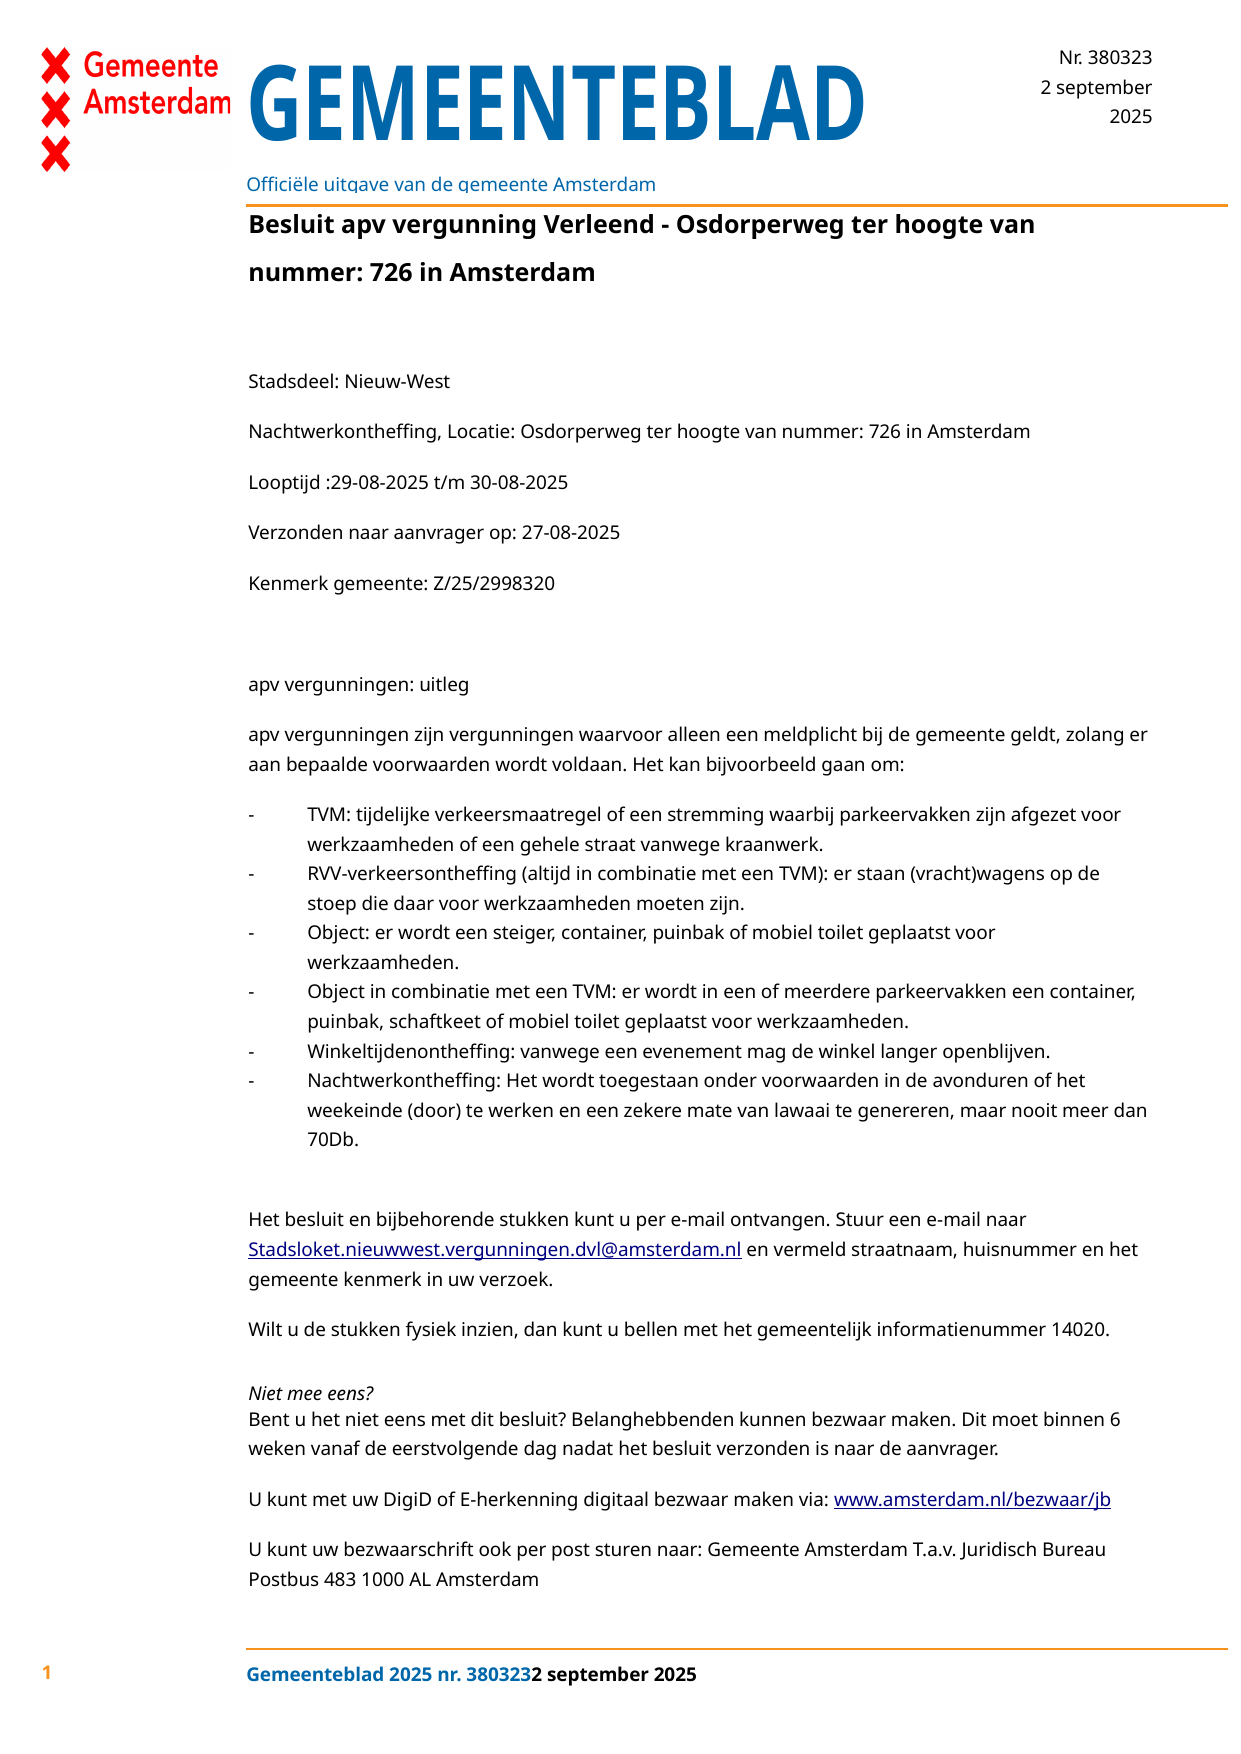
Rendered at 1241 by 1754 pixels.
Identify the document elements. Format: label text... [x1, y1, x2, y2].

text apv vergunningen zijn vergunningen waarvoor alleen een meldplicht bij de gemeente geldt, zolang er aan bepaalde voorwaarden wordt voldaan. Het kan bijvoorbeeld gaan om: [248, 721, 1152, 777]
list TVM: tijdelijke verkeersmaatregel of een stremming waarbij parkeervakken zijn afgezet voor werkzaamheden of een gehele straat vanwege kraanwerk. [248, 801, 1152, 857]
text Besluit apv vergunning Verleend - Osdorperweg ter hoogte van nummer: 726 in Amsterdam [248, 207, 1152, 288]
text Nachtwerkontheffing, Locatie: Osdorperweg ter hoogte van nummer: 726 in Amsterdam [248, 419, 1152, 444]
text Wilt u de stukken fysiek inzien, dan kunt u bellen met het gemeentelijk informatienummer 14020. [248, 1316, 1152, 1342]
text Het besluit en bijbehorende stukken kunt u per e-mail ontvangen. Stuur een e-mail naar Stadsloket.nieuwwest.vergunningen.dvl@amsterdam.nl en vermeld straatnaam, huisnummer en het gemeente kenmerk in uw verzoek. [248, 1207, 1152, 1292]
list Winkeltijdenontheffing: vanwege een evenement mag de winkel langer openblijven. [248, 1038, 1152, 1064]
text Niet mee eens? [248, 1380, 1152, 1406]
list Nachtwerkontheffing: Het wordt toegestaan onder voorwaarden in de avonduren of het weekeinde (door) te werken en een zekere mate van lawaai te genereren, maar nooit meer dan 70Db. [248, 1067, 1152, 1152]
list Object: er wordt een steiger, container, puinbak of mobiel toilet geplaatst voor werkzaamheden. [248, 919, 1152, 975]
text Kenmerk gemeente: Z/25/2998320 [248, 570, 1152, 596]
text Looptijd :29-08-2025 t/m 30-08-2025 [248, 469, 1152, 495]
text Bent u het niet eens met dit besluit? Belanghebbenden kunnen bezwaar maken. Dit moet binnen 6 weken vanaf de eerstvolgende dag nadat het besluit verzonden is naar de aanvrager. [248, 1406, 1152, 1461]
list Object in combinatie met een TVM: er wordt in een of meerdere parkeervakken een container, puinbak, schaftkeet of mobiel toilet geplaatst voor werkzaamheden. [248, 979, 1152, 1034]
text Stadsdeel: Nieuw-West [248, 368, 1152, 394]
list RVV-verkeersontheffing (altijd in combinatie met een TVM): er staan (vracht)wagens op de stoep die daar voor werkzaamheden moeten zijn. [248, 860, 1152, 916]
picture [41, 47, 231, 172]
text U kunt met uw DigiD of E-herkenning digitaal bezwaar maken via: www.amsterdam.nl/bezwaar/jb [248, 1486, 1152, 1512]
text Verzonden naar aanvrager op: 27-08-2025 [248, 519, 1152, 545]
text U kunt uw bezwaarschrift ook per post sturen naar: Gemeente Amsterdam T.a.v. Juridisch Bureau Postbus 483 1000 AL Amsterdam [248, 1536, 1152, 1592]
text apv vergunningen: uitleg [248, 671, 1152, 697]
